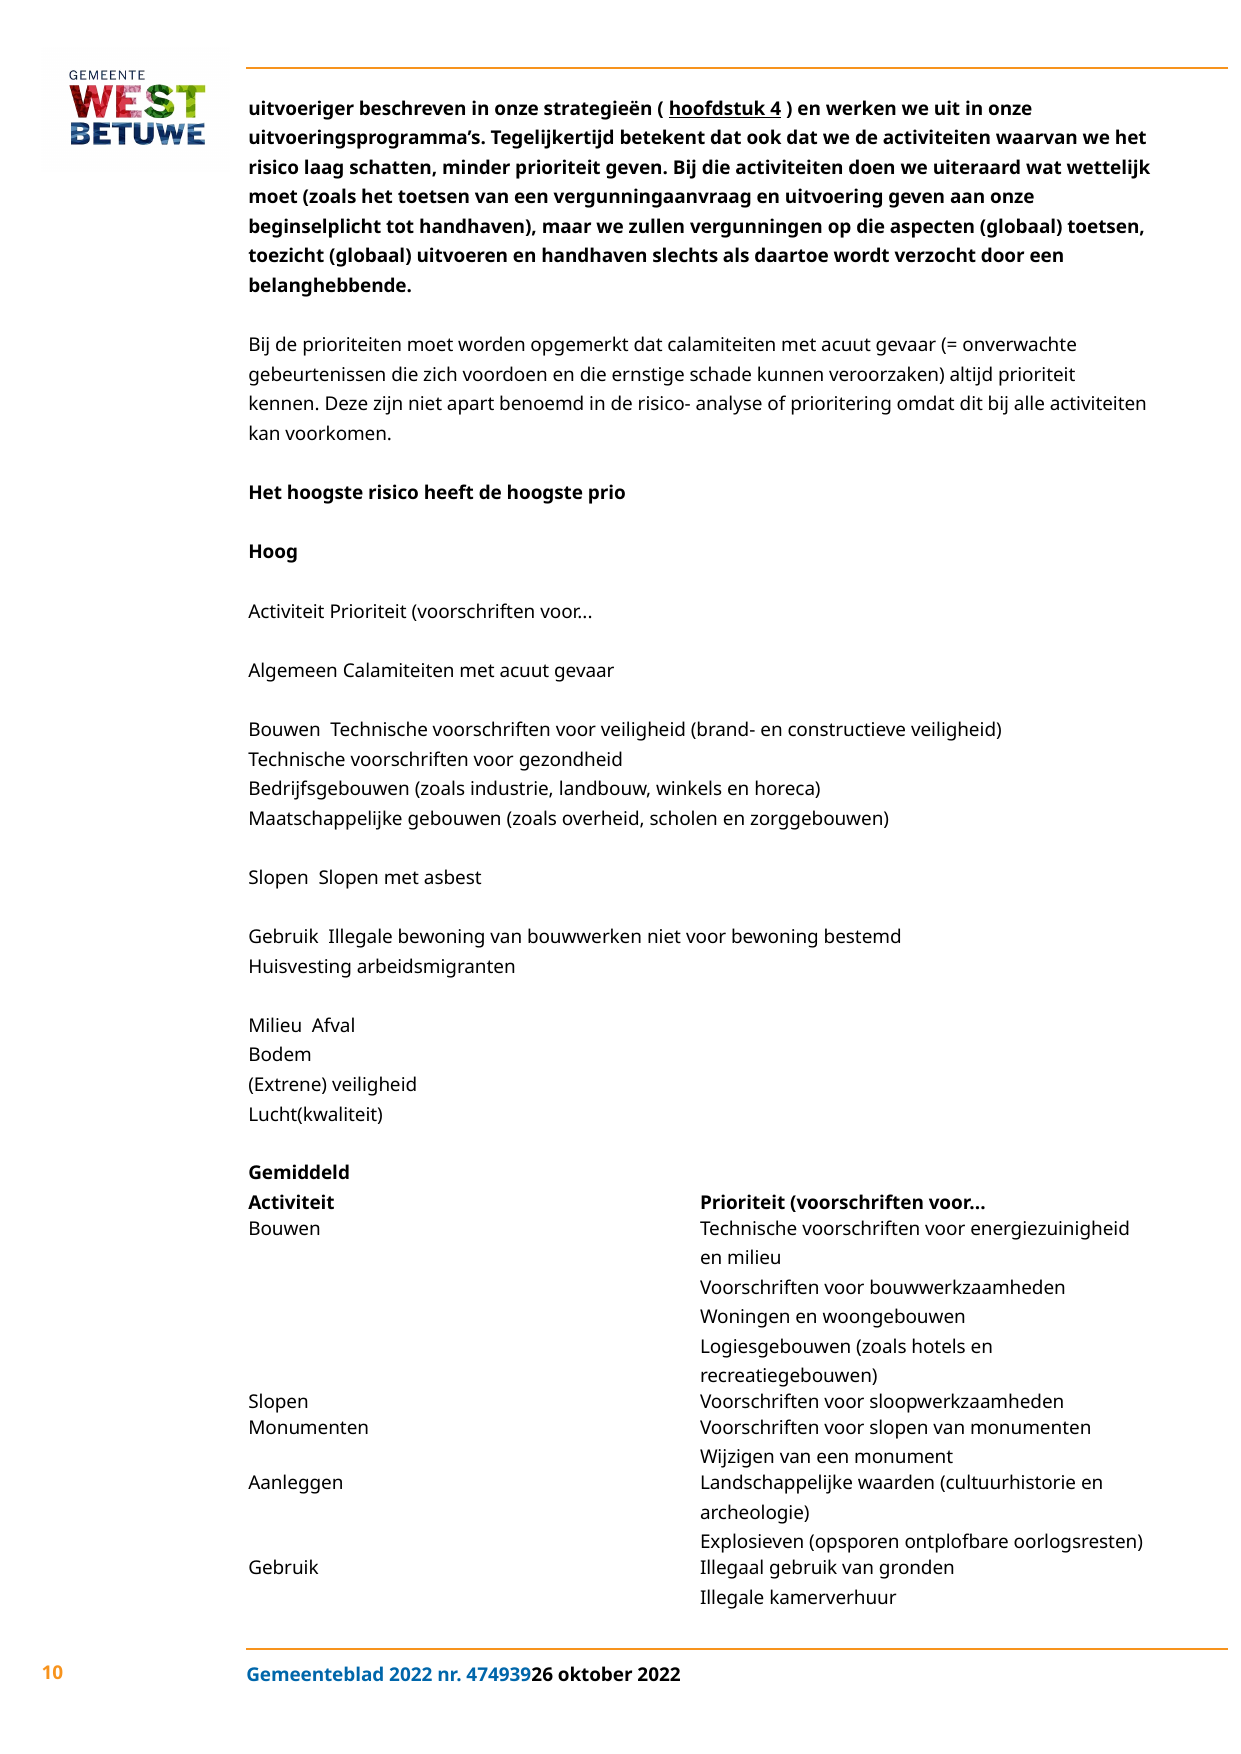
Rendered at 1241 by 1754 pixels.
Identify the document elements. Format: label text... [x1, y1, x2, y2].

table_cell Voorschriften voor sloopwerkzaamheden [700, 1388, 1152, 1414]
table_cell Aanleggen [248, 1469, 700, 1554]
table_cell Voorschriften voor slopen van monumenten Wijzigen van een monument [700, 1414, 1152, 1469]
text Hoog [248, 538, 1152, 564]
table_cell Landschappelijke waarden (cultuurhistorie en archeologie) Explosieven (opsporen ontplofbare oorlogsresten) [700, 1469, 1152, 1554]
table_header Activiteit [248, 1189, 700, 1215]
table_cell Gebruik [248, 1554, 700, 1609]
picture [41, 47, 231, 172]
text Gemiddeld [248, 1159, 1152, 1185]
table_cell Illegaal gebruik van gronden Illegale kamerverhuur [700, 1554, 1152, 1609]
text uitvoeriger beschreven in onze strategieën ( hoofdstuk 4 ) en werken we uit in onze uitvoeringsprogramma’s. Tegelijkertijd betekent dat ook dat we de activiteiten waarvan we het risico laag schatten, minder prioriteit geven. Bij die activiteiten doen we uiteraard wat wettelijk moet (zoals het toetsen van een vergunningaanvraag en uitvoering geven aan onze beginselplicht tot handhaven), maar we zullen vergunningen op die aspecten (globaal) toetsen, toezicht (globaal) uitvoeren en handhaven slechts als daartoe wordt verzocht door een belanghebbende. [248, 95, 1152, 298]
table_cell Slopen [248, 1388, 700, 1414]
table_header Prioriteit (voorschriften voor... [700, 1189, 1152, 1215]
table_cell Monumenten [248, 1414, 700, 1469]
text Het hoogste risico heeft de hoogste prio [248, 479, 1152, 505]
text Bij de prioriteiten moet worden opgemerkt dat calamiteiten met acuut gevaar (= onverwachte gebeurtenissen die zich voordoen en die ernstige schade kunnen veroorzaken) altijd prioriteit kennen. Deze zijn niet apart benoemd in de risico- analyse of prioritering omdat dit bij alle activiteiten kan voorkomen. [248, 331, 1152, 446]
table_header Activiteit Prioriteit (voorschriften voor... Algemeen Calamiteiten met acuut gevaar Bouwen Technische voorschriften voor veiligheid (brand- en constructieve veiligheid) Technische voorschriften voor gezondheid Bedrijfsgebouwen (zoals industrie, landbouw, winkels en horeca) Maatschappelijke gebouwen (zoals overheid, scholen en zorggebouwen) Slopen Slopen met asbest Gebruik Illegale bewoning van bouwwerken niet voor bewoning bestemd Huisvesting arbeidsmigranten Milieu Afval Bodem (Extrene) veiligheid Lucht(kwaliteit) [248, 598, 1152, 1126]
table_cell Technische voorschriften voor energiezuinigheid en milieu Voorschriften voor bouwwerkzaamheden Woningen en woongebouwen Logiesgebouwen (zoals hotels en recreatiegebouwen) [700, 1215, 1152, 1388]
table_cell Bouwen [248, 1215, 700, 1388]
